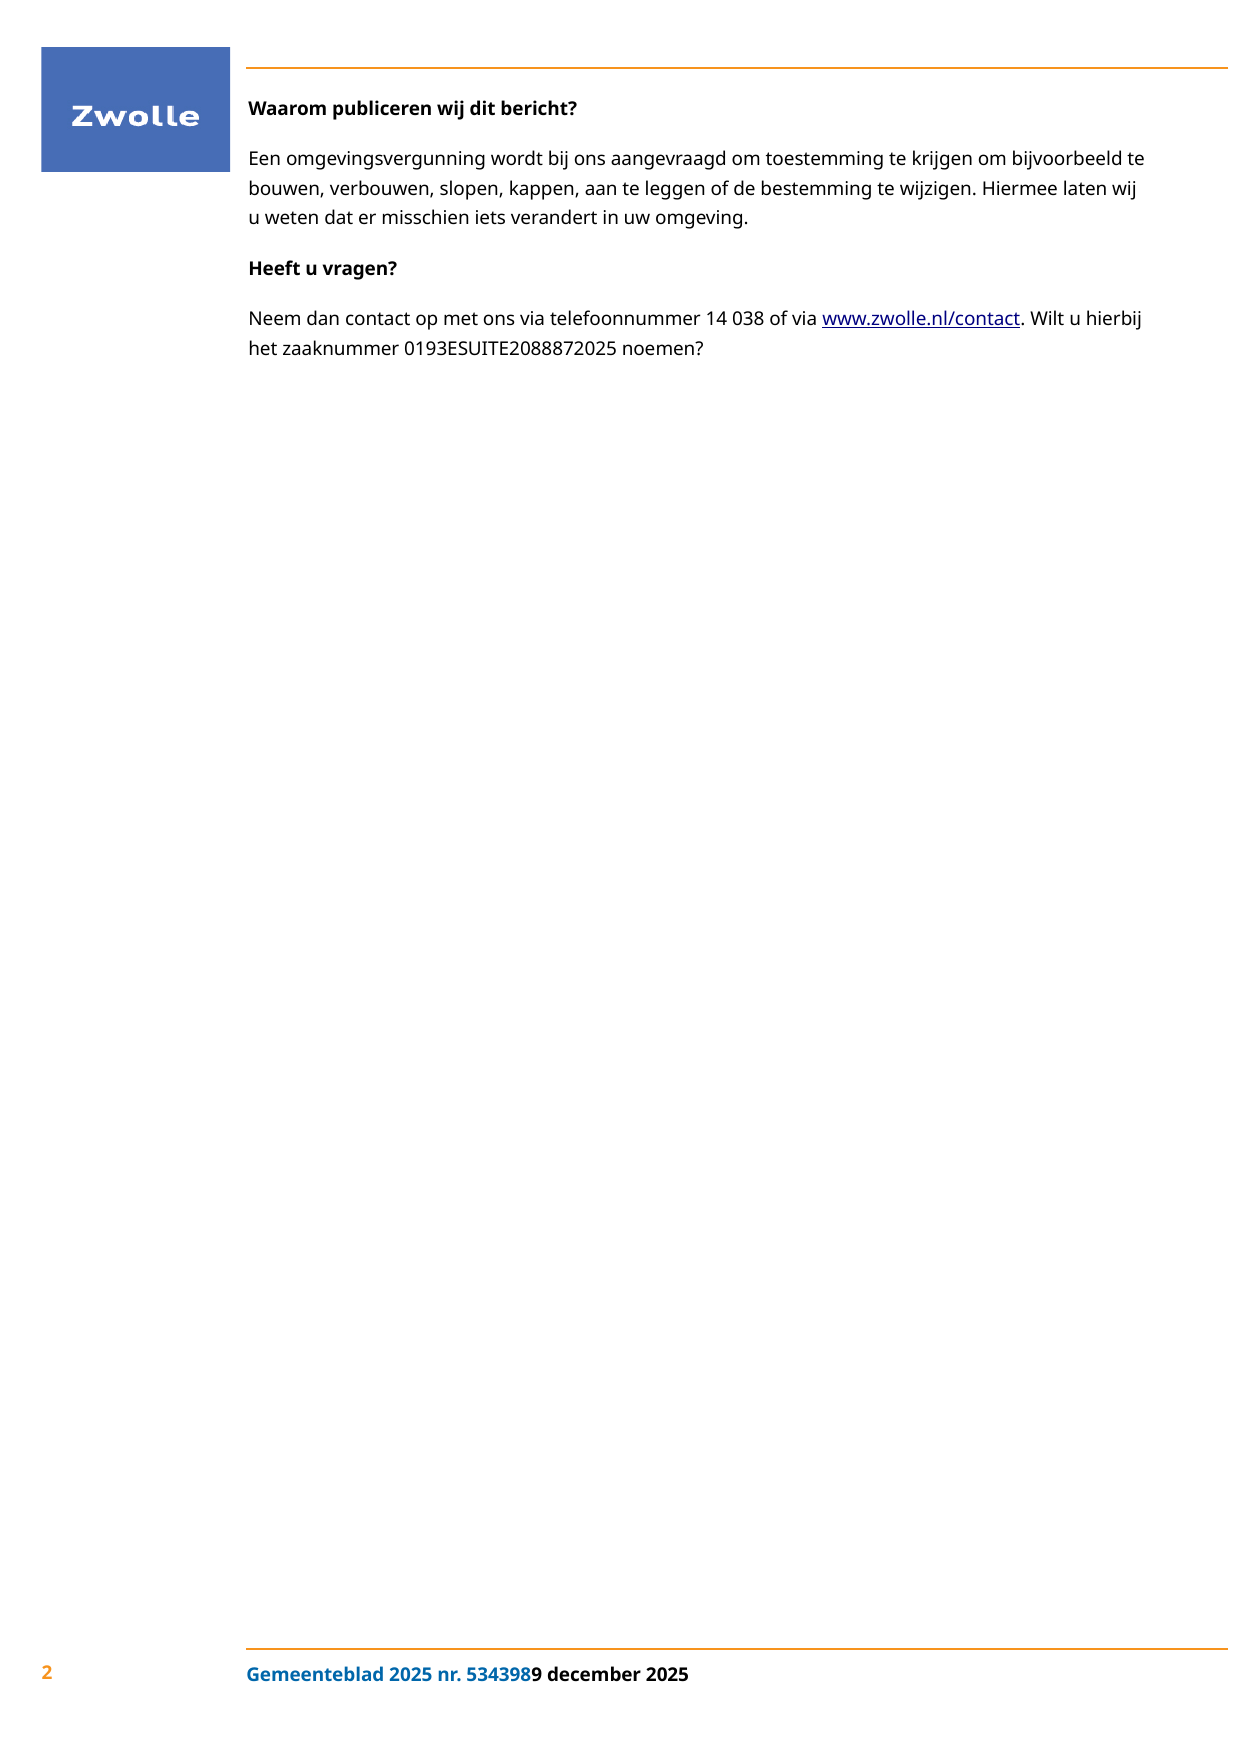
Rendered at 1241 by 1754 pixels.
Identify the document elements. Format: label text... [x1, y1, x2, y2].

picture [41, 47, 231, 172]
text Heeft u vragen? [248, 255, 1152, 281]
text Een omgevingsvergunning wordt bij ons aangevraagd om toestemming te krijgen om bijvoorbeeld te bouwen, verbouwen, slopen, kappen, aan te leggen of de bestemming te wijzigen. Hiermee laten wij u weten dat er misschien iets verandert in uw omgeving. [248, 145, 1152, 230]
text Neem dan contact op met ons via telefoonnummer 14 038 of via www.zwolle.nl/contact. Wilt u hierbij het zaaknummer 0193ESUITE2088872025 noemen? [248, 305, 1152, 361]
text Waarom publiceren wij dit bericht? [248, 95, 1152, 121]
